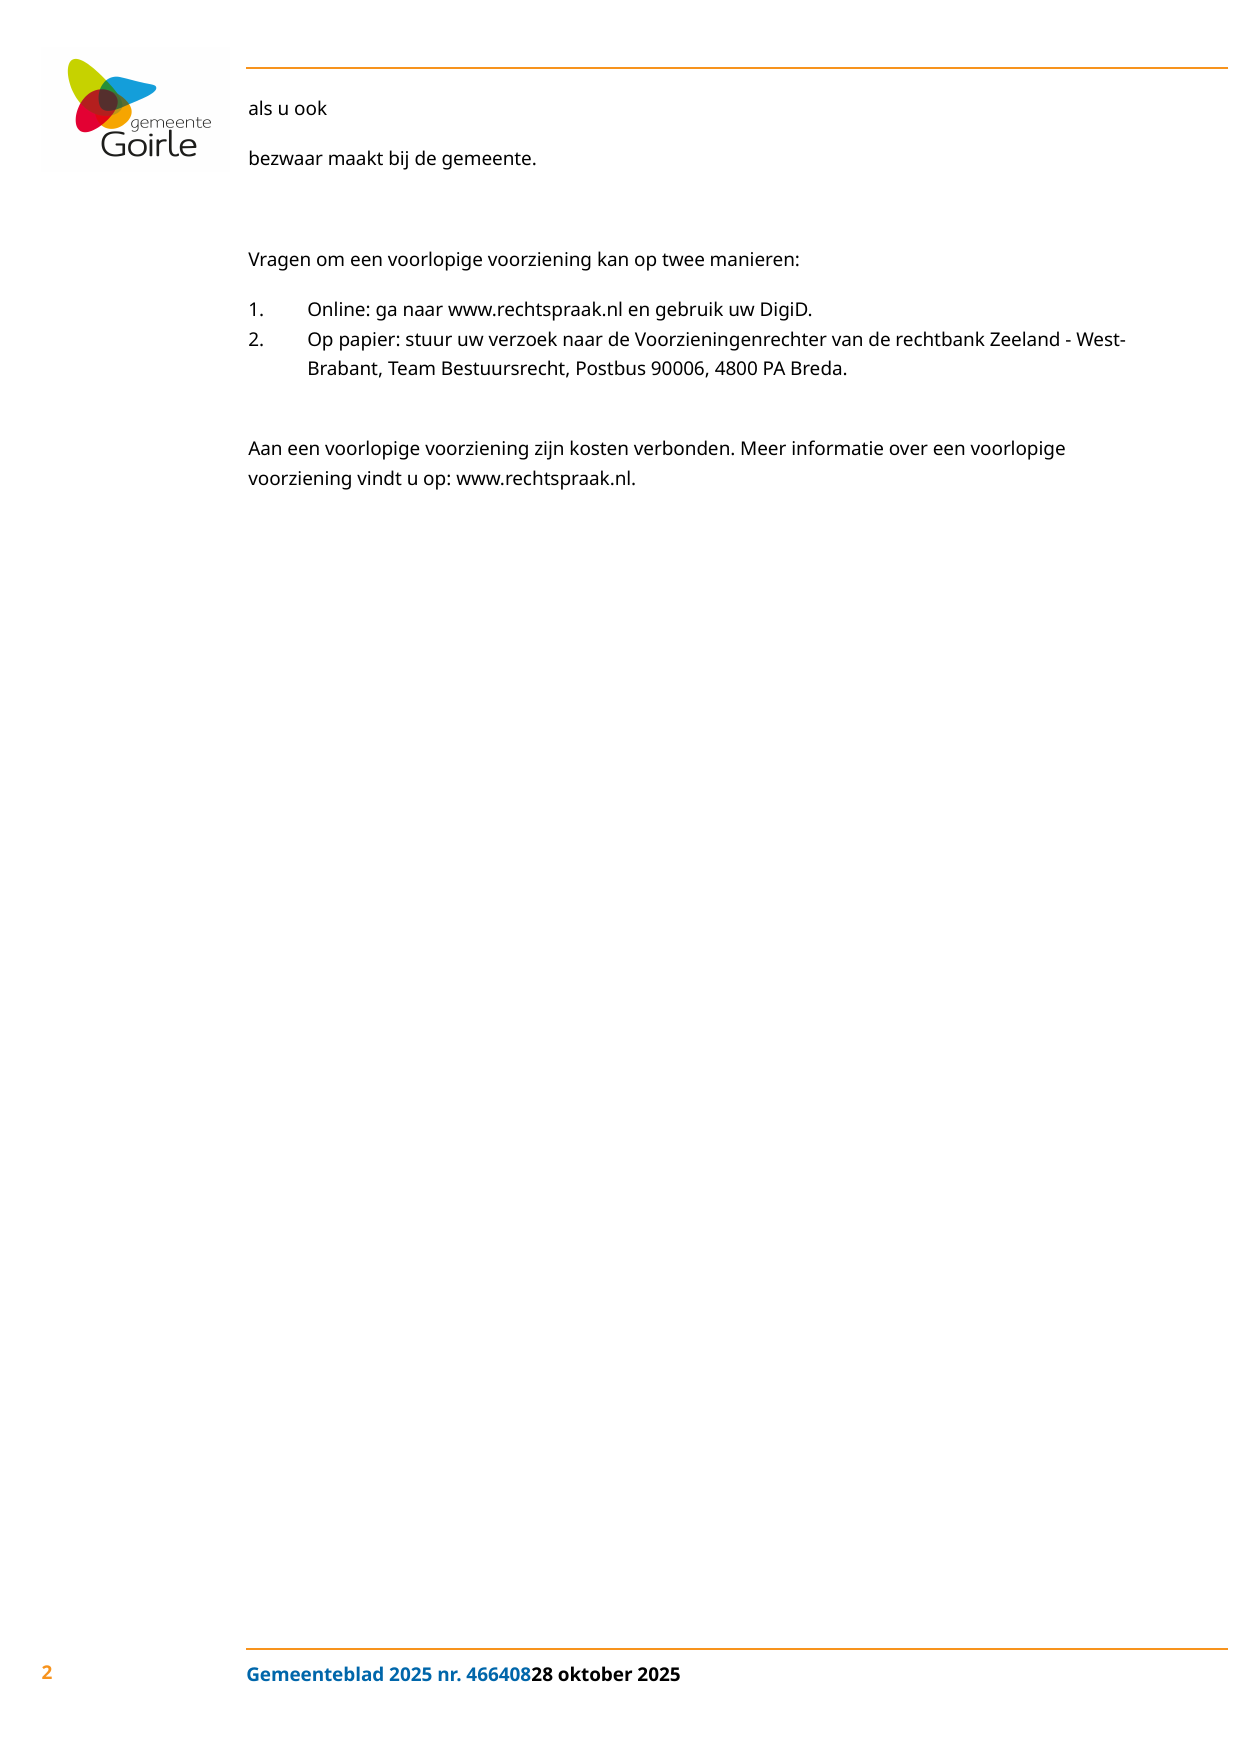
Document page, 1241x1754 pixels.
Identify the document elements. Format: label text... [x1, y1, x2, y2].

list Online: ga naar www.rechtspraak.nl en gebruik uw DigiD. [248, 296, 1152, 322]
text Aan een voorlopige voorziening zijn kosten verbonden. Meer informatie over een voorlopige voorziening vindt u op: www.rechtspraak.nl. [248, 436, 1152, 491]
text als u ook [248, 95, 1152, 121]
picture [41, 47, 231, 172]
text Vragen om een voorlopige voorziening kan op twee manieren: [248, 246, 1152, 272]
list Op papier: stuur uw verzoek naar de Voorzieningenrechter van de rechtbank Zeeland - West-Brabant, Team Bestuursrecht, Postbus 90006, 4800 PA Breda. [248, 326, 1152, 381]
text bezwaar maakt bij de gemeente. [248, 145, 1152, 171]
